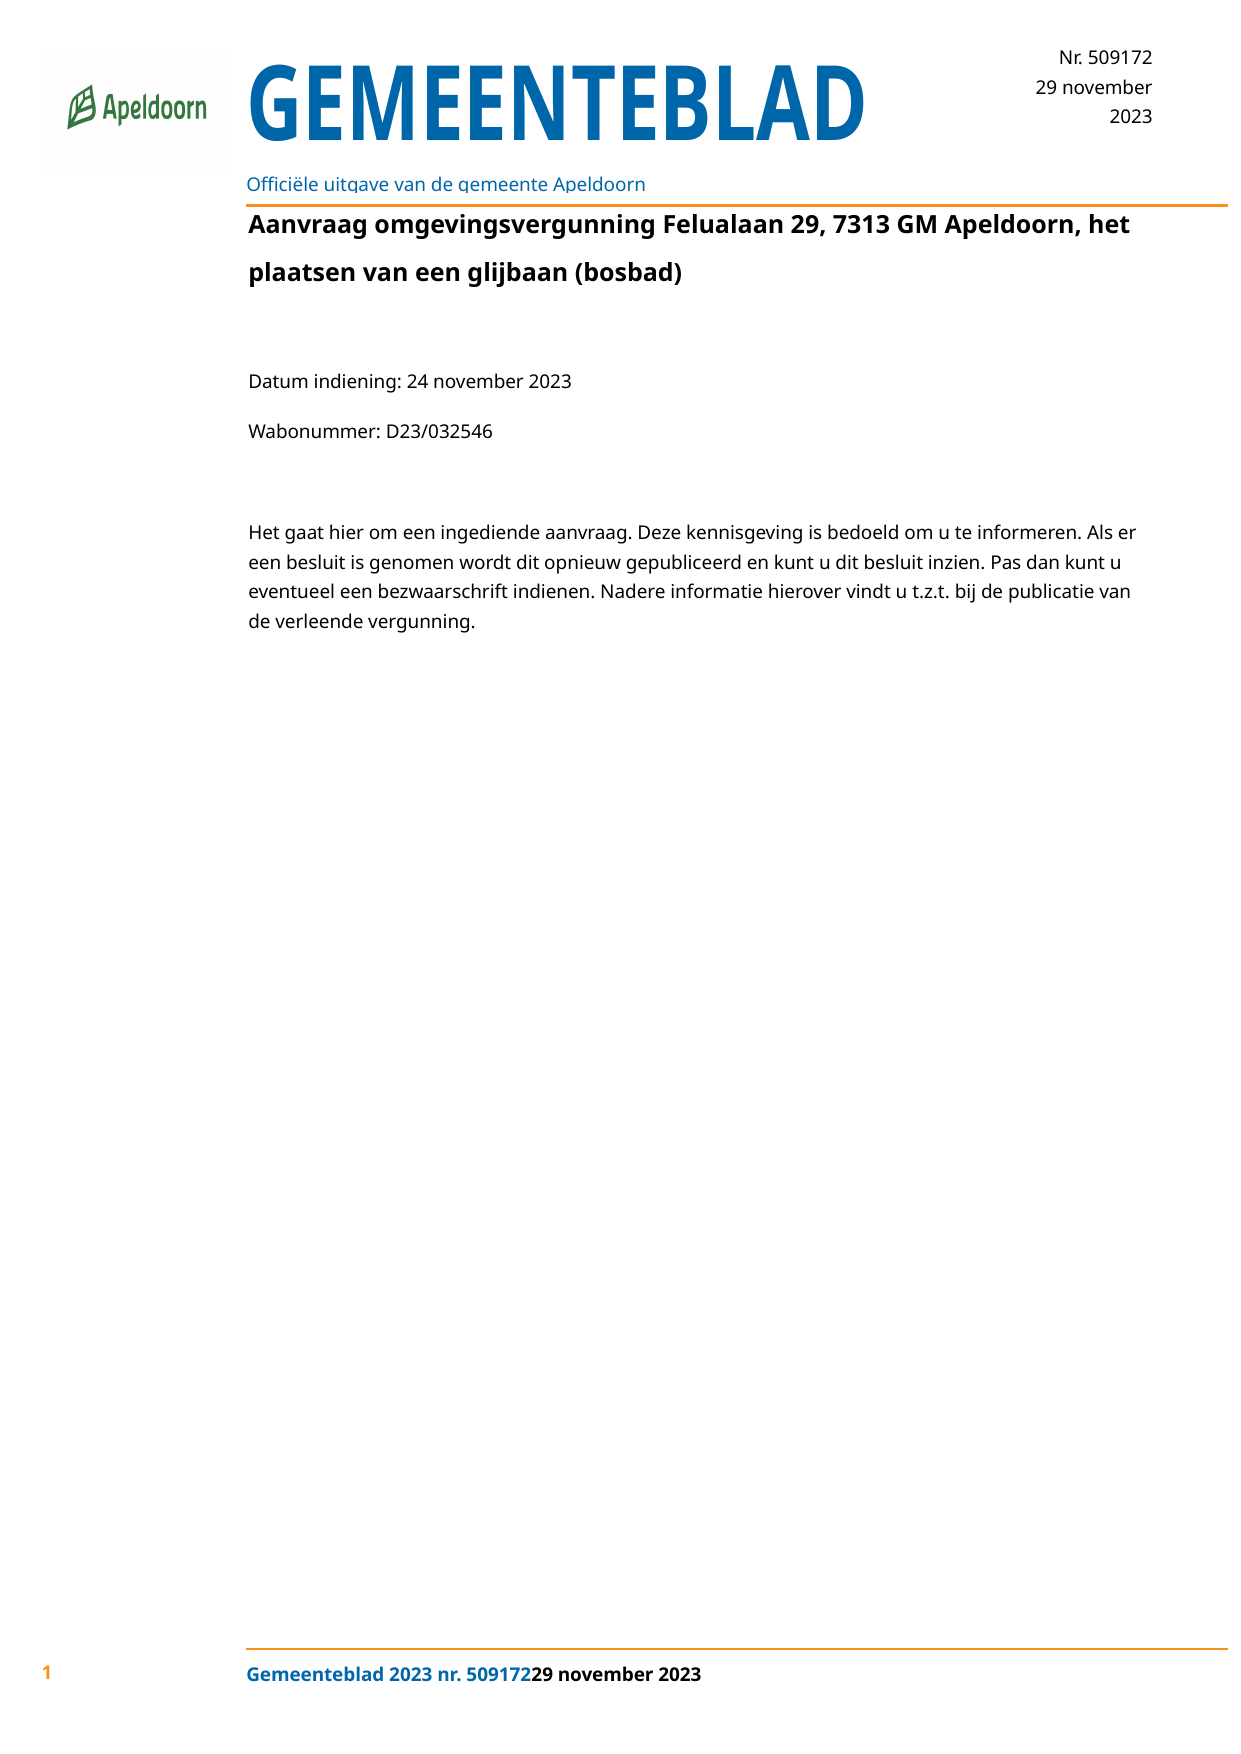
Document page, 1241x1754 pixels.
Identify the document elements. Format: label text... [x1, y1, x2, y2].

text Wabonummer: D23/032546 [248, 419, 1152, 444]
text Datum indiening: 24 november 2023 [248, 368, 1152, 394]
text Aanvraag omgevingsvergunning Felualaan 29, 7313 GM Apeldoorn, het plaatsen van een glijbaan (bosbad) [248, 207, 1152, 288]
picture [41, 47, 231, 172]
text Het gaat hier om een ingediende aanvraag. Deze kennisgeving is bedoeld om u te informeren. Als er een besluit is genomen wordt dit opnieuw gepubliceerd en kunt u dit besluit inzien. Pas dan kunt u eventueel een bezwaarschrift indienen. Nadere informatie hierover vindt u t.z.t. bij de publicatie van de verleende vergunning. [248, 519, 1152, 634]
